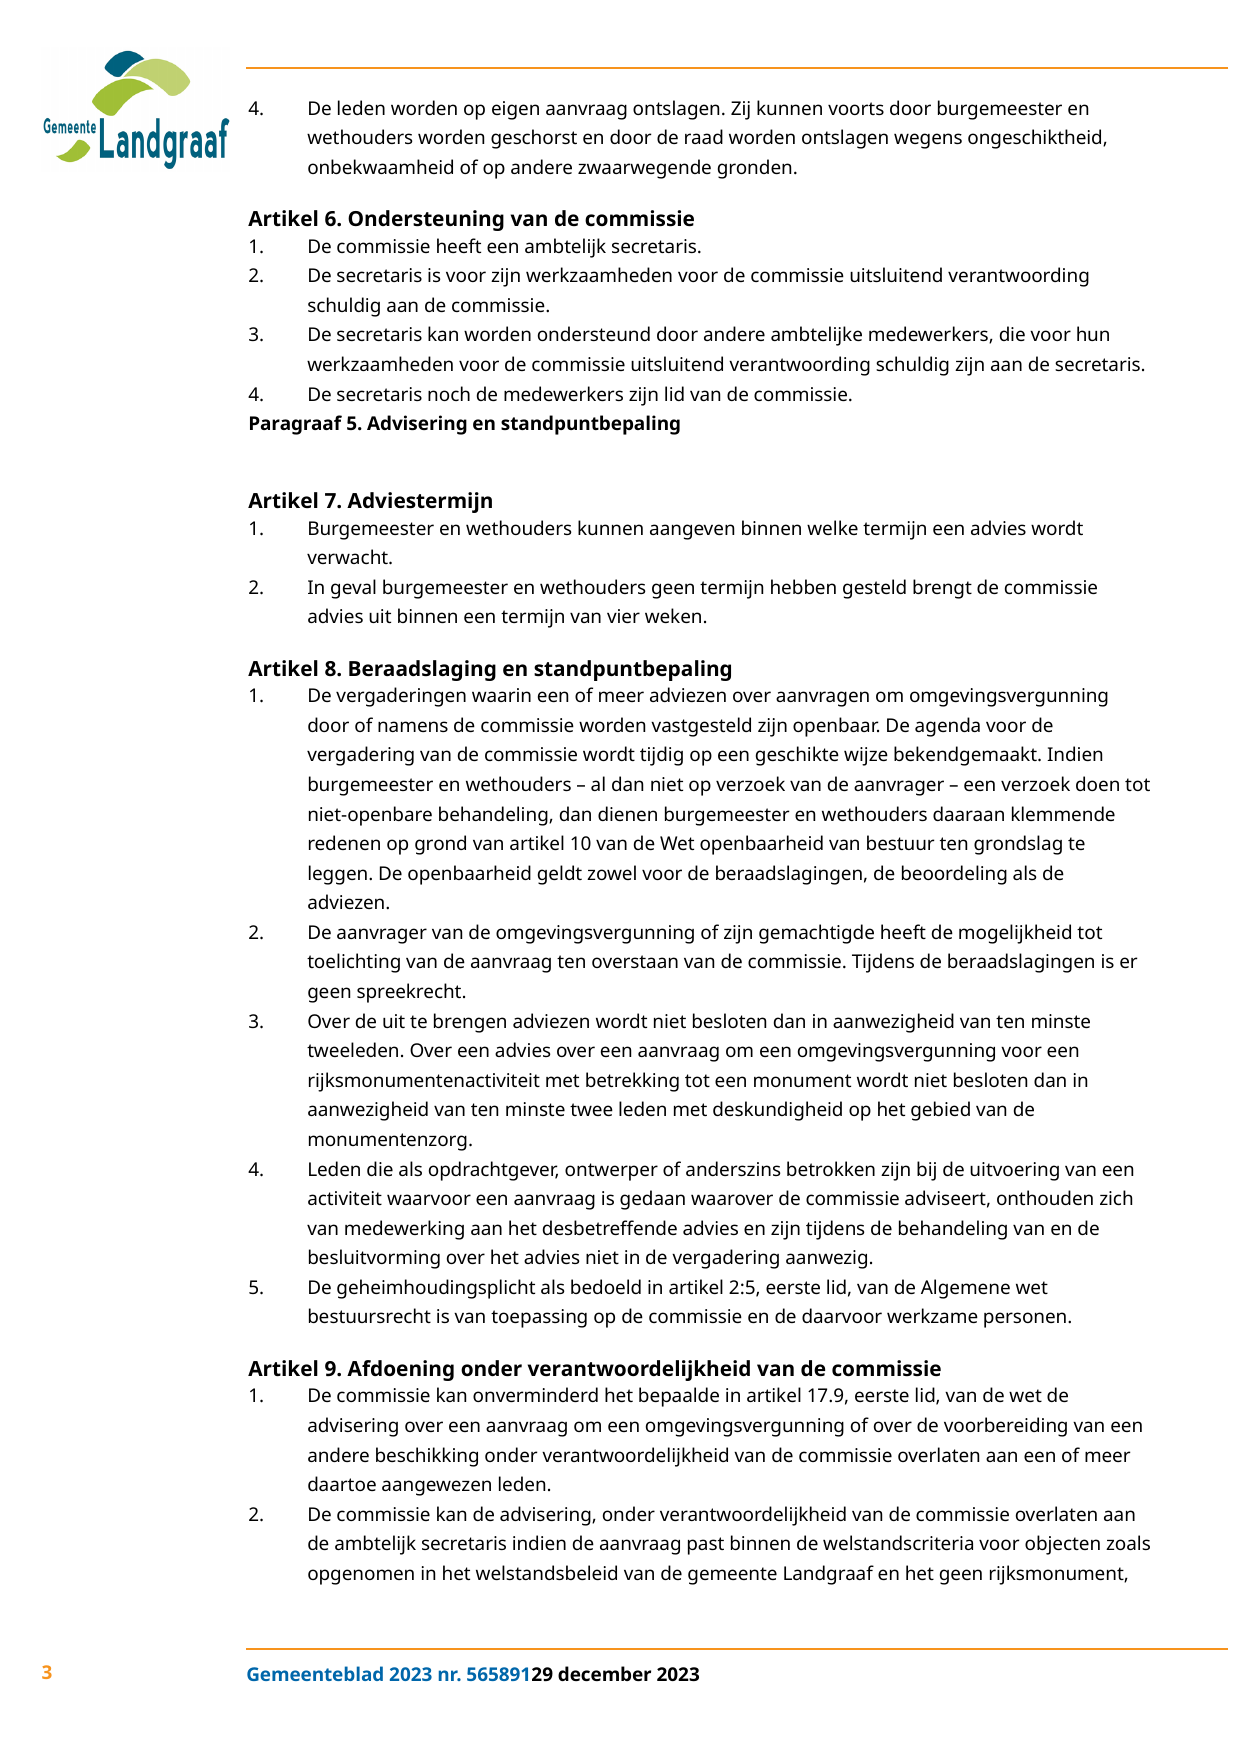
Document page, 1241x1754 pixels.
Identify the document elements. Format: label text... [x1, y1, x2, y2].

list De secretaris kan worden ondersteund door andere ambtelijke medewerkers, die voor hun werkzaamheden voor de commissie uitsluitend verantwoording schuldig zijn aan de secretaris. [248, 322, 1152, 377]
list In geval burgemeester en wethouders geen termijn hebben gesteld brengt de commissie advies uit binnen een termijn van vier weken. [248, 574, 1152, 629]
list De commissie heeft een ambtelijk secretaris. [248, 233, 1152, 258]
list De secretaris noch de medewerkers zijn lid van de commissie. [248, 381, 1152, 406]
text Artikel 9. Afdoening onder verantwoordelijkheid van de commissie [248, 1354, 1152, 1383]
list De commissie kan de advisering, onder verantwoordelijkheid van de commissie overlaten aan de ambtelijk secretaris indien de aanvraag past binnen de welstandscriteria voor objecten zoals opgenomen in het welstandsbeleid van de gemeente Landgraaf en het geen rijksmonument, [248, 1501, 1152, 1586]
list Over de uit te brengen adviezen wordt niet besloten dan in aanwezigheid van ten minste tweeleden. Over een advies over een aanvraag om een omgevingsvergunning voor een rijksmonumentenactiviteit met betrekking tot een monument wordt niet besloten dan in aanwezigheid van ten minste twee leden met deskundigheid op het gebied van de monumentenzorg. [248, 1008, 1152, 1152]
list De commissie kan onverminderd het bepaalde in artikel 17.9, eerste lid, van de wet de advisering over een aanvraag om een omgevingsvergunning of over de voorbereiding van een andere beschikking onder verantwoordelijkheid van de commissie overlaten aan een of meer daartoe aangewezen leden. [248, 1383, 1152, 1497]
list Burgemeester en wethouders kunnen aangeven binnen welke termijn een advies wordt verwacht. [248, 515, 1152, 570]
list Leden die als opdrachtgever, ontwerper of anderszins betrokken zijn bij de uitvoering van een activiteit waarvoor een aanvraag is gedaan waarover de commissie adviseert, onthouden zich van medewerking aan het desbetreffende advies en zijn tijdens de behandeling van en de besluitvorming over het advies niet in de vergadering aanwezig. [248, 1156, 1152, 1270]
text Artikel 8. Beraadslaging en standpuntbepaling [248, 654, 1152, 682]
text Artikel 6. Ondersteuning van de commissie [248, 204, 1152, 233]
list De vergaderingen waarin een of meer adviezen over aanvragen om omgevingsvergunning door of namens de commissie worden vastgesteld zijn openbaar. De agenda voor de vergadering van de commissie wordt tijdig op een geschikte wijze bekendgemaakt. Indien burgemeester en wethouders – al dan niet op verzoek van de aanvrager – een verzoek doen tot niet-openbare behandeling, dan dienen burgemeester en wethouders daaraan klemmende redenen op grond van artikel 10 van de Wet openbaarheid van bestuur ten grondslag te leggen. De openbaarheid geldt zowel voor de beraadslagingen, de beoordeling als de adviezen. [248, 682, 1152, 915]
list De secretaris is voor zijn werkzaamheden voor de commissie uitsluitend verantwoording schuldig aan de commissie. [248, 262, 1152, 318]
picture [41, 47, 231, 172]
list De leden worden op eigen aanvraag ontslagen. Zij kunnen voorts door burgemeester en wethouders worden geschorst en door de raad worden ontslagen wegens ongeschiktheid, onbekwaamheid of op andere zwaarwegende gronden. [248, 95, 1152, 180]
list De geheimhoudingsplicht als bedoeld in artikel 2:5, eerste lid, van de Algemene wet bestuursrecht is van toepassing op de commissie en de daarvoor werkzame personen. [248, 1274, 1152, 1329]
list De aanvrager van de omgevingsvergunning of zijn gemachtigde heeft de mogelijkheid tot toelichting van de aanvraag ten overstaan van de commissie. Tijdens de beraadslagingen is er geen spreekrecht. [248, 919, 1152, 1004]
text Artikel 7. Adviestermijn [248, 486, 1152, 515]
text Paragraaf 5. Advisering en standpuntbepaling [248, 410, 1152, 436]
